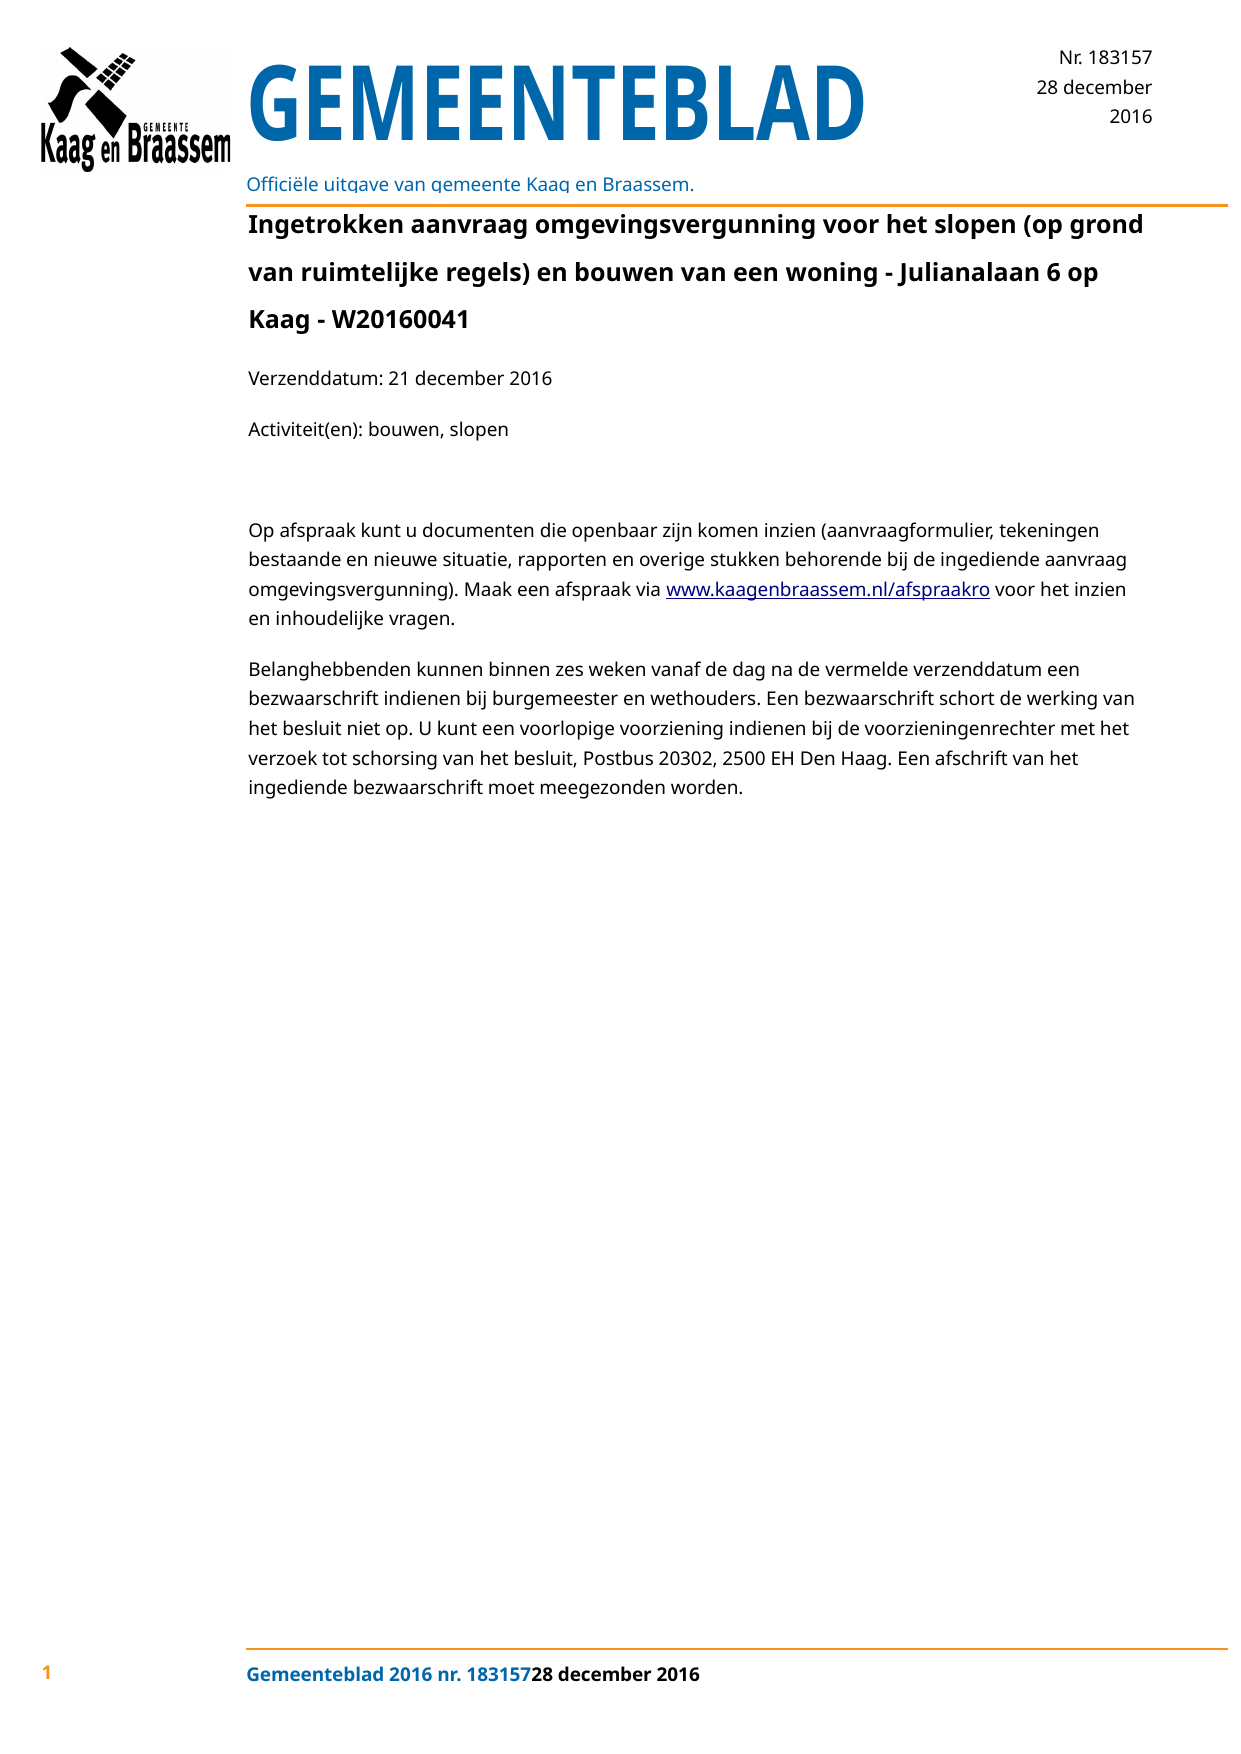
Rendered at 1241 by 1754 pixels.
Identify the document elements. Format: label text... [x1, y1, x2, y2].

text Belanghebbenden kunnen binnen zes weken vanaf de dag na de vermelde verzenddatum een bezwaarschrift indienen bij burgemeester en wethouders. Een bezwaarschrift schort de werking van het besluit niet op. U kunt een voorlopige voorziening indienen bij de voorzieningenrechter met het verzoek tot schorsing van het besluit, Postbus 20302, 2500 EH Den Haag. Een afschrift van het ingediende bezwaarschrift moet meegezonden worden. [248, 656, 1152, 800]
text Activiteit(en): bouwen, slopen [248, 416, 1152, 442]
text Ingetrokken aanvraag omgevingsvergunning voor het slopen (op grond van ruimtelijke regels) en bouwen van een woning - Julianalaan 6 op Kaag - W20160041 [248, 207, 1152, 336]
picture [41, 47, 231, 172]
text Verzenddatum: 21 december 2016 [248, 366, 1152, 391]
text Op afspraak kunt u documenten die openbaar zijn komen inzien (aanvraagformulier, tekeningen bestaande en nieuwe situatie, rapporten en overige stukken behorende bij de ingediende aanvraag omgevingsvergunning). Maak een afspraak via www.kaagenbraassem.nl/afspraakro voor het inzien en inhoudelijke vragen. [248, 517, 1152, 631]
